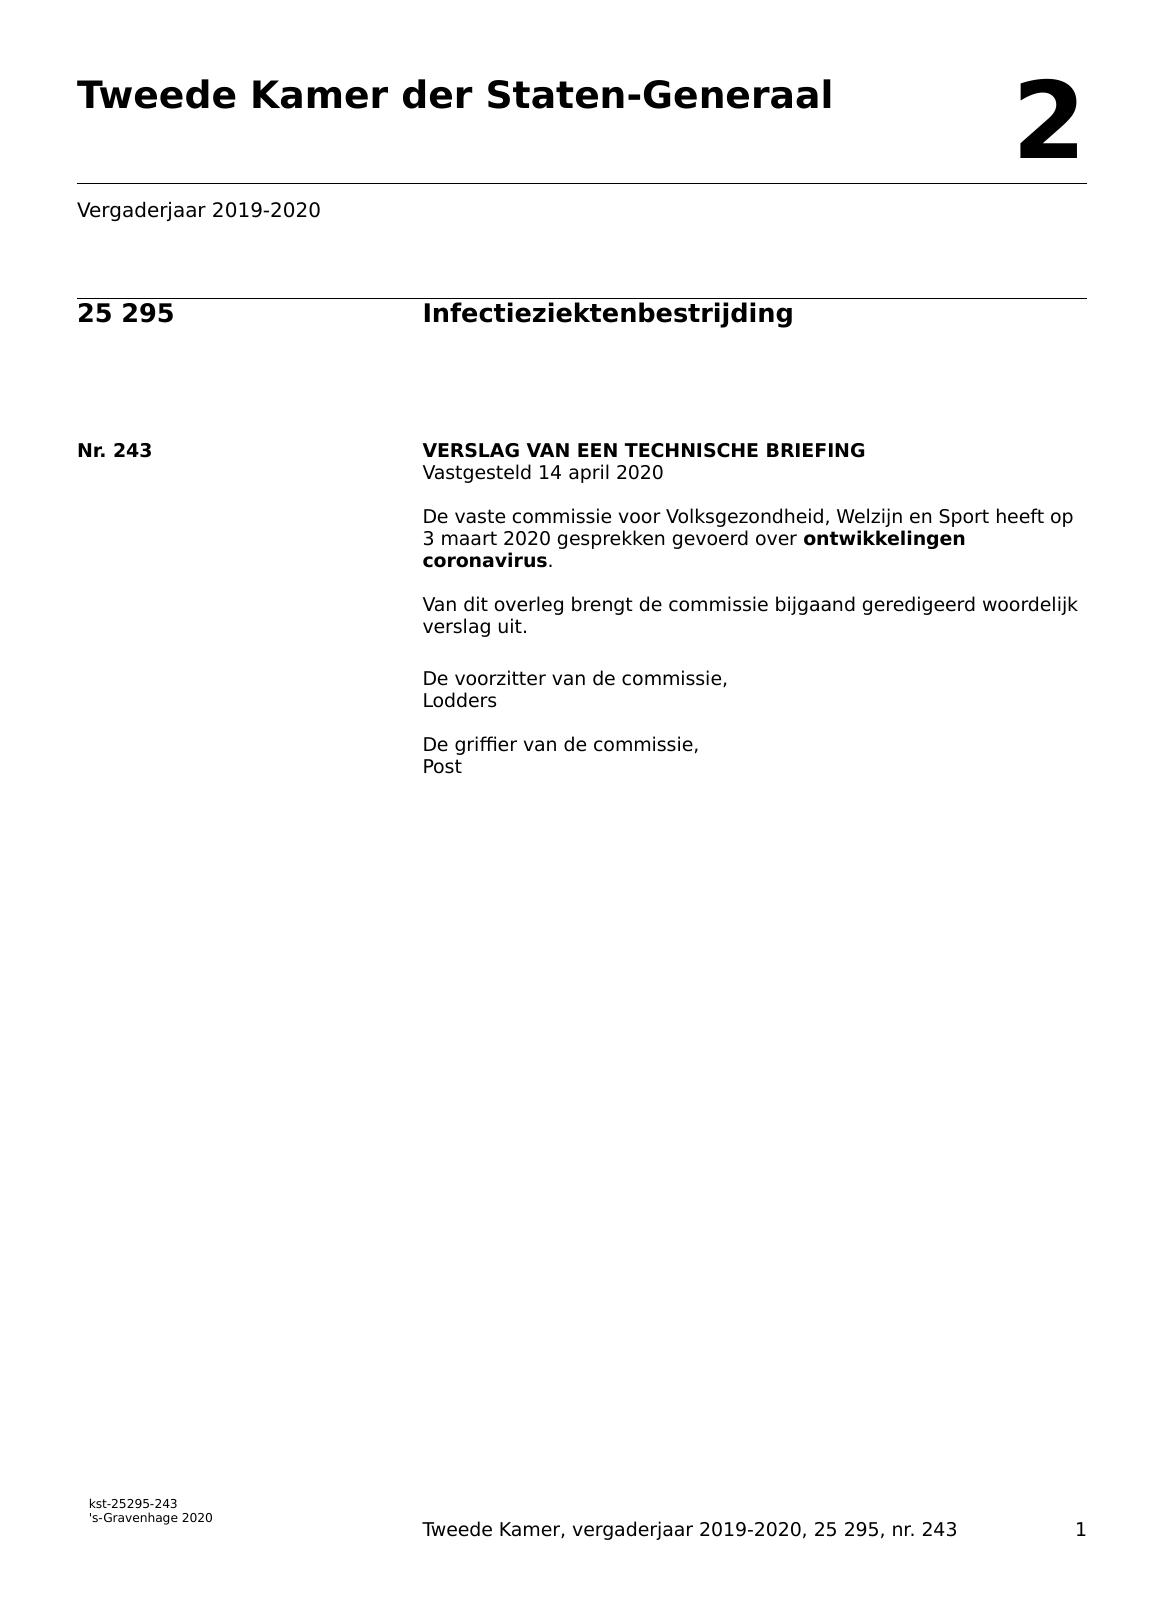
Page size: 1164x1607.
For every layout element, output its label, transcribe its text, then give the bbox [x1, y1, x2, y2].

text 's-Gravenhage 2020 [88, 1511, 323, 1525]
table_cell Vergaderjaar 2019-2020 [77, 184, 1087, 298]
text Van dit overleg brengt de commissie bijgaand geredigeerd woordelijk verslag uit. [422, 594, 1087, 638]
subtitle 25 295 Infectieziektenbestrijding [77, 299, 1087, 329]
text De griffier van de commissie, Post [422, 734, 1087, 778]
subtitle Nr. 243 VERSLAG VAN EEN TECHNISCHE BRIEFING [77, 440, 1087, 462]
text De vaste commissie voor Volksgezondheid, Welzijn en Sport heeft op 3 maart 2020 gesprekken gevoerd over ontwikkelingen coronavirus. [422, 506, 1087, 572]
table_header Tweede Kamer der Staten-Generaal [77, 59, 886, 183]
text kst-25295-243 [88, 1497, 323, 1511]
text Vastgesteld 14 april 2020 [422, 462, 1087, 484]
table_header 2 [886, 59, 1087, 183]
text De voorzitter van de commissie, Lodders [422, 668, 1087, 712]
